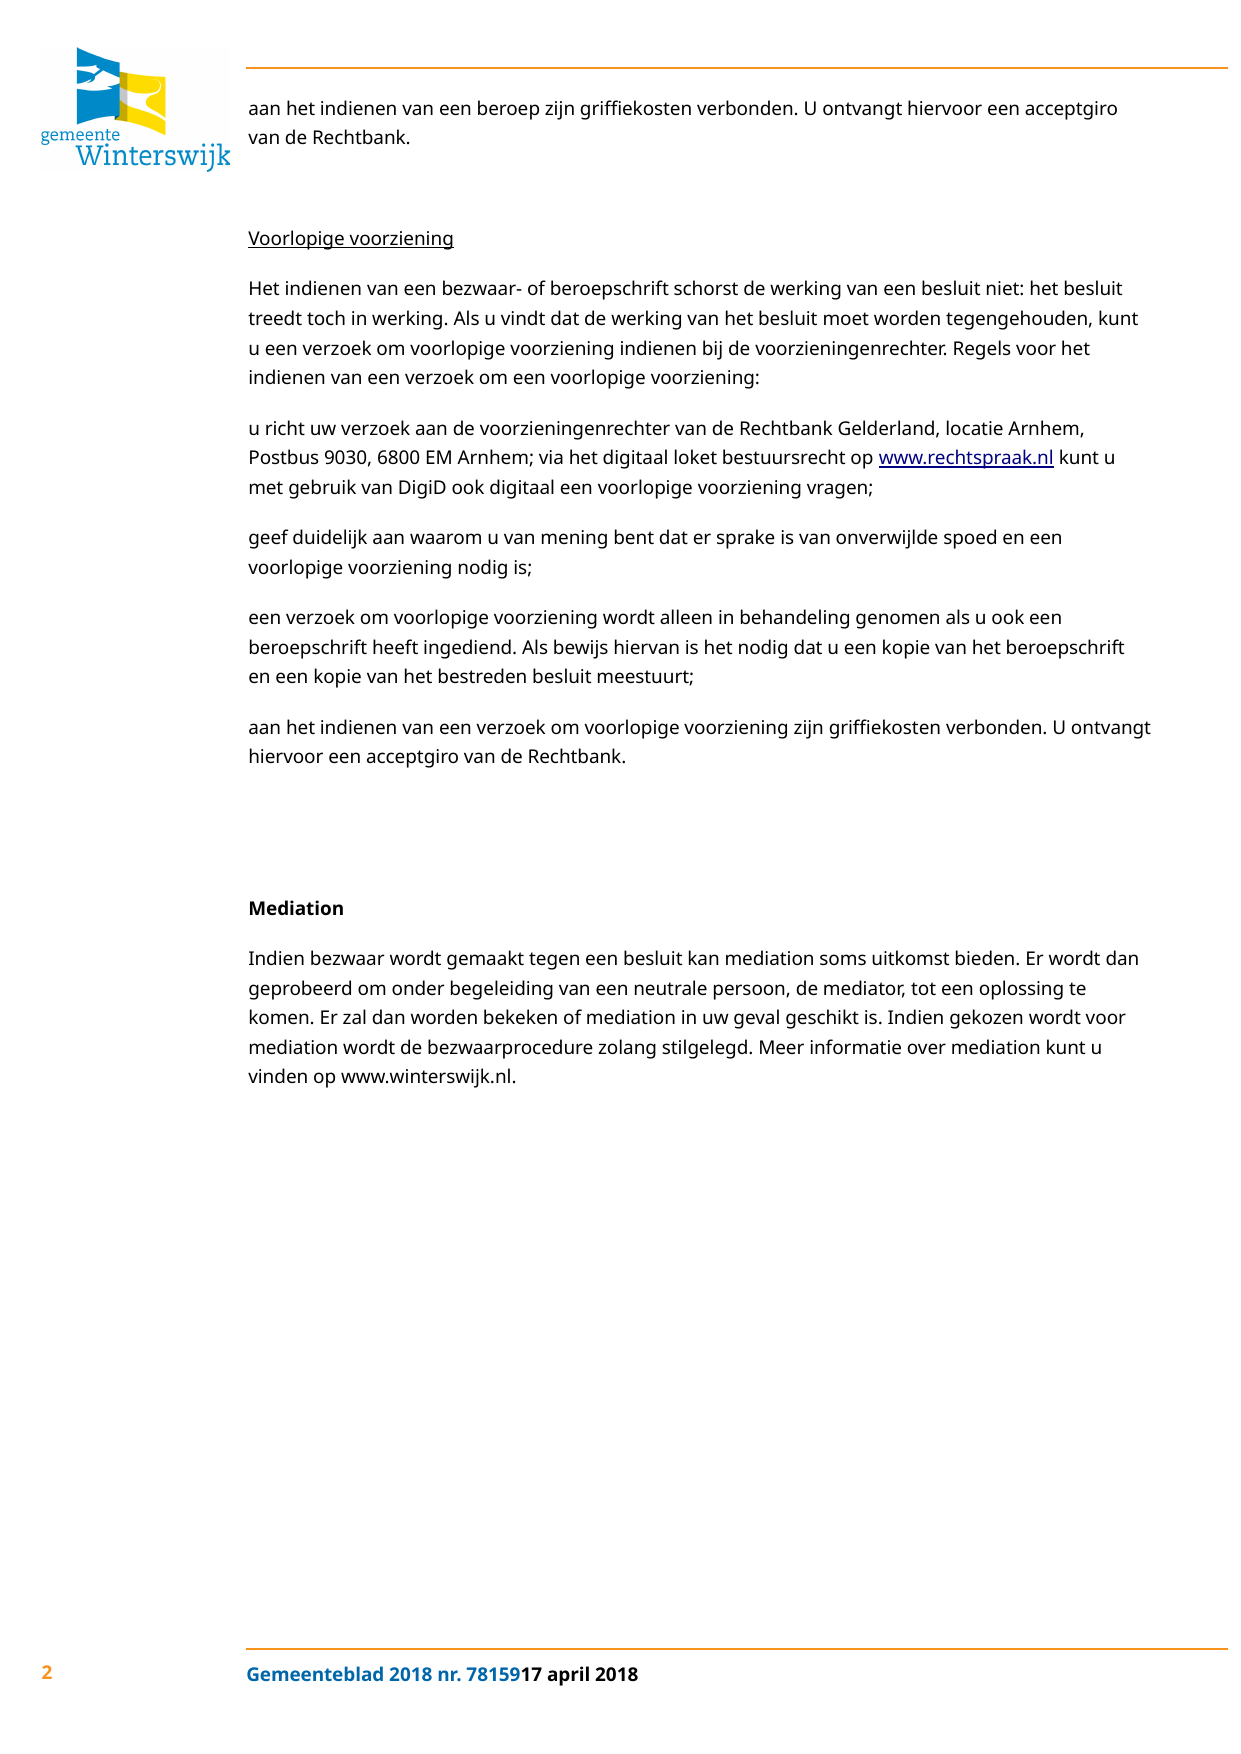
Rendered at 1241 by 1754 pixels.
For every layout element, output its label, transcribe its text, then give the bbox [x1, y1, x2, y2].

text geef duidelijk aan waarom u van mening bent dat er sprake is van onverwijlde spoed en een voorlopige voorziening nodig is; [248, 524, 1152, 580]
text aan het indienen van een verzoek om voorlopige voorziening zijn griffiekosten verbonden. U ontvangt hiervoor een acceptgiro van de Rechtbank. [248, 714, 1152, 769]
text een verzoek om voorlopige voorziening wordt alleen in behandeling genomen als u ook een beroepschrift heeft ingediend. Als bewijs hiervan is het nodig dat u een kopie van het beroepschrift en een kopie van het bestreden besluit meestuurt; [248, 604, 1152, 689]
picture [41, 47, 231, 172]
text Indien bezwaar wordt gemaakt tegen een besluit kan mediation soms uitkomst bieden. Er wordt dan geprobeerd om onder begeleiding van een neutrale persoon, de mediator, tot een oplossing te komen. Er zal dan worden bekeken of mediation in uw geval geschikt is. Indien gekozen wordt voor mediation wordt de bezwaarprocedure zolang stilgelegd. Meer informatie over mediation kunt u vinden op www.winterswijk.nl. [248, 945, 1152, 1089]
text Mediation [248, 895, 1152, 921]
picture [225, 153, 231, 162]
text Voorlopige voorziening [248, 225, 1152, 251]
text aan het indienen van een beroep zijn griffiekosten verbonden. U ontvangt hiervoor een acceptgiro van de Rechtbank. [248, 95, 1152, 150]
text Het indienen van een bezwaar- of beroepschrift schorst de werking van een besluit niet: het besluit treedt toch in werking. Als u vindt dat de werking van het besluit moet worden tegengehouden, kunt u een verzoek om voorlopige voorziening indienen bij de voorzieningenrechter. Regels voor het indienen van een verzoek om een voorlopige voorziening: [248, 276, 1152, 390]
text u richt uw verzoek aan de voorzieningenrechter van de Rechtbank Gelderland, locatie Arnhem, Postbus 9030, 6800 EM Arnhem; via het digitaal loket bestuursrecht op www.rechtspraak.nl kunt u met gebruik van DigiD ook digitaal een voorlopige voorziening vragen; [248, 415, 1152, 500]
